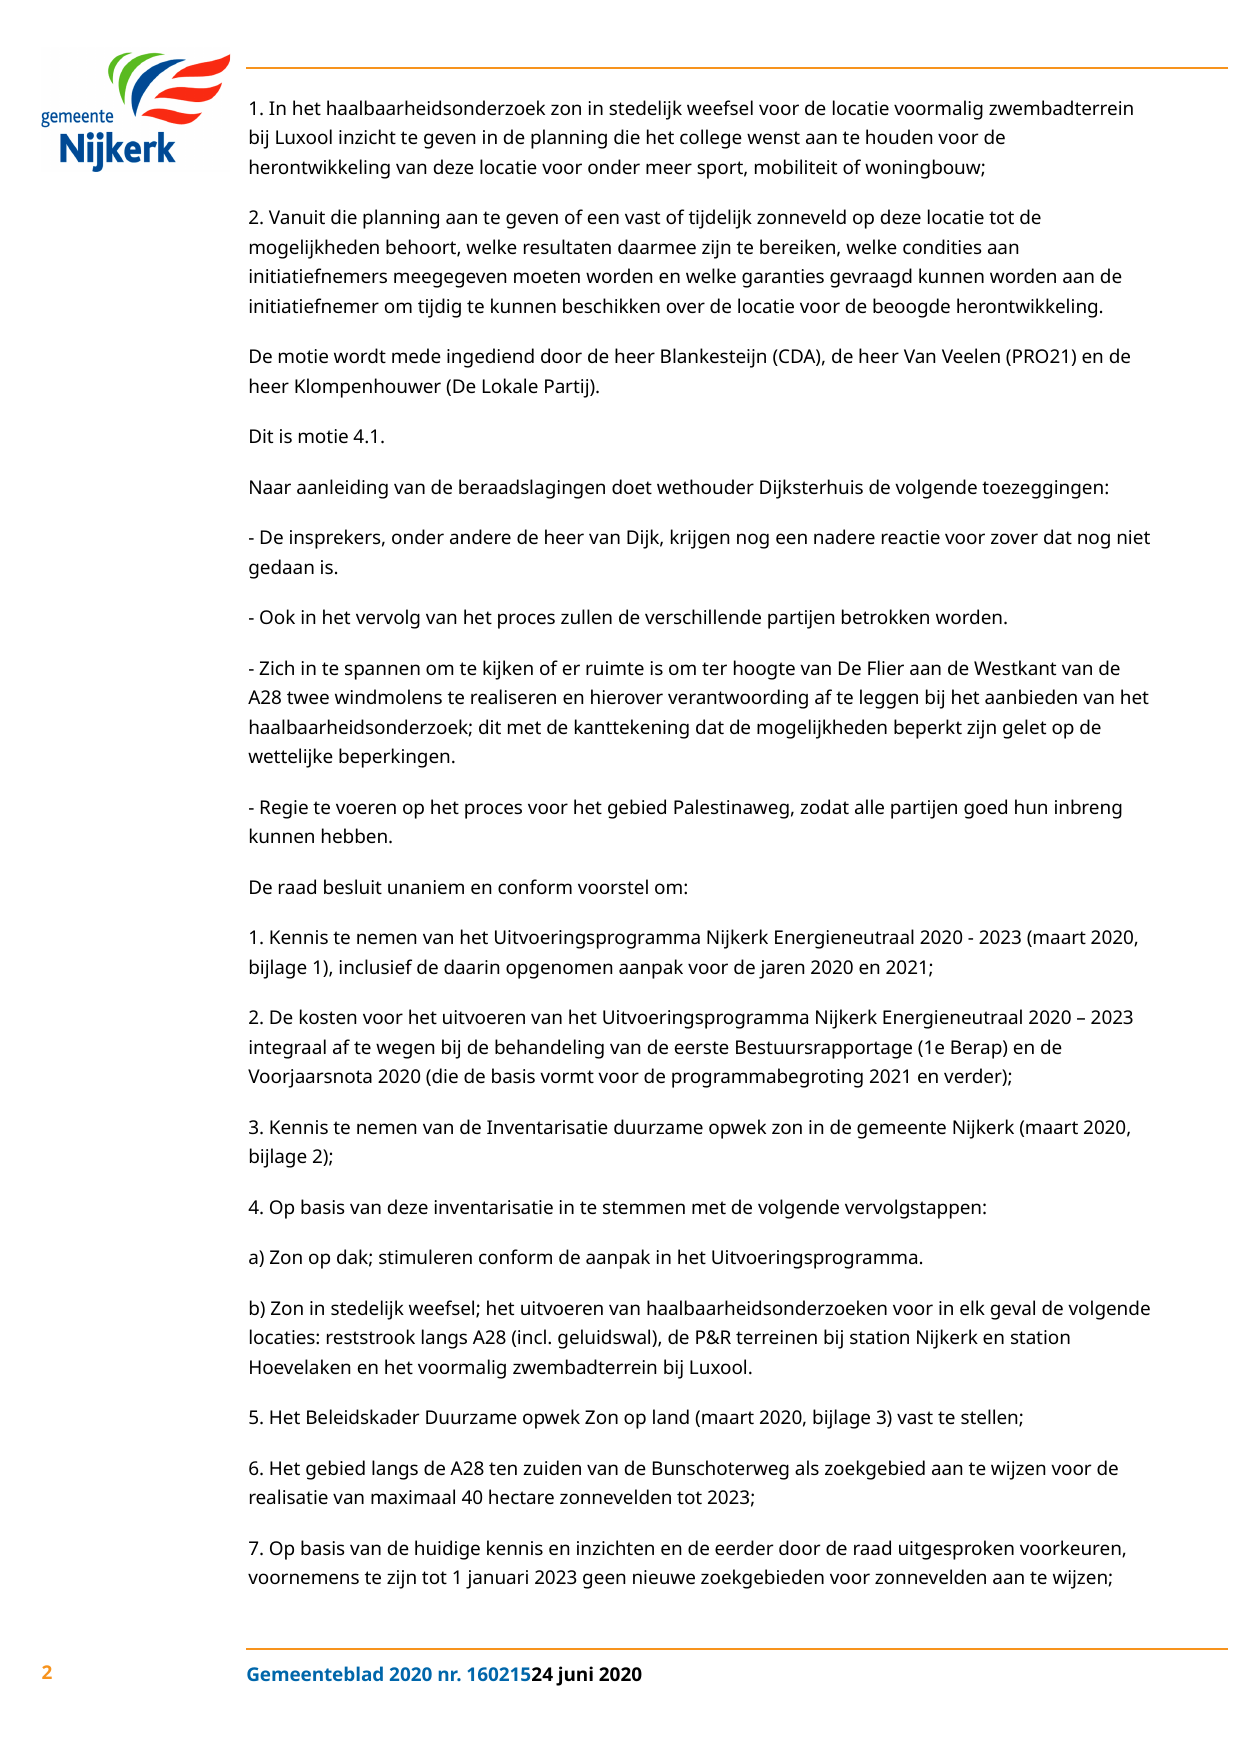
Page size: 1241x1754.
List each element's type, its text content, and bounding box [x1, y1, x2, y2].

text De motie wordt mede ingediend door de heer Blankesteijn (CDA), de heer Van Veelen (PRO21) en de heer Klompenhouwer (De Lokale Partij). [248, 343, 1152, 399]
text - De insprekers, onder andere de heer van Dijk, krijgen nog een nadere reactie voor zover dat nog niet gedaan is. [248, 524, 1152, 580]
text 1. In het haalbaarheidsonderzoek zon in stedelijk weefsel voor de locatie voormalig zwembadterrein bij Luxool inzicht te geven in de planning die het college wenst aan te houden voor de herontwikkeling van deze locatie voor onder meer sport, mobiliteit of woningbouw; [248, 95, 1152, 180]
text 1. Kennis te nemen van het Uitvoeringsprogramma Nijkerk Energieneutraal 2020 - 2023 (maart 2020, bijlage 1), inclusief de daarin opgenomen aanpak voor de jaren 2020 en 2021; [248, 924, 1152, 980]
text - Zich in te spannen om te kijken of er ruimte is om ter hoogte van De Flier aan de Westkant van de A28 twee windmolens te realiseren en hierover verantwoording af te leggen bij het aanbieden van het haalbaarheidsonderzoek; dit met de kanttekening dat de mogelijkheden beperkt zijn gelet op de wettelijke beperkingen. [248, 655, 1152, 769]
text 7. Op basis van de huidige kennis en inzichten en de eerder door de raad uitgesproken voorkeuren, voornemens te zijn tot 1 januari 2023 geen nieuwe zoekgebieden voor zonnevelden aan te wijzen; [248, 1535, 1152, 1590]
text Naar aanleiding van de beraadslagingen doet wethouder Dijksterhuis de volgende toezeggingen: [248, 474, 1152, 500]
text a) Zon op dak; stimuleren conform de aanpak in het Uitvoeringsprogramma. [248, 1244, 1152, 1270]
text 4. Op basis van deze inventarisatie in te stemmen met de volgende vervolgstappen: [248, 1194, 1152, 1220]
text b) Zon in stedelijk weefsel; het uitvoeren van haalbaarheidsonderzoeken voor in elk geval de volgende locaties: reststrook langs A28 (incl. geluidswal), de P&R terreinen bij station Nijkerk en station Hoevelaken en het voormalig zwembadterrein bij Luxool. [248, 1295, 1152, 1380]
text 6. Het gebied langs de A28 ten zuiden van de Bunschoterweg als zoekgebied aan te wijzen voor de realisatie van maximaal 40 hectare zonnevelden tot 2023; [248, 1455, 1152, 1510]
text 2. De kosten voor het uitvoeren van het Uitvoeringsprogramma Nijkerk Energieneutraal 2020 – 2023 integraal af te wegen bij de behandeling van de eerste Bestuursrapportage (1e Berap) en de Voorjaarsnota 2020 (die de basis vormt voor de programmabegroting 2021 en verder); [248, 1004, 1152, 1089]
text - Ook in het vervolg van het proces zullen de verschillende partijen betrokken worden. [248, 604, 1152, 630]
text 5. Het Beleidskader Duurzame opwek Zon op land (maart 2020, bijlage 3) vast te stellen; [248, 1404, 1152, 1430]
text - Regie te voeren op het proces voor het gebied Palestinaweg, zodat alle partijen goed hun inbreng kunnen hebben. [248, 794, 1152, 849]
text Dit is motie 4.1. [248, 423, 1152, 449]
text 2. Vanuit die planning aan te geven of een vast of tijdelijk zonneveld op deze locatie tot de mogelijkheden behoort, welke resultaten daarmee zijn te bereiken, welke condities aan initiatiefnemers meegegeven moeten worden en welke garanties gevraagd kunnen worden aan de initiatiefnemer om tijdig te kunnen beschikken over de locatie voor de beoogde herontwikkeling. [248, 204, 1152, 319]
picture [41, 47, 231, 172]
text De raad besluit unaniem en conform voorstel om: [248, 874, 1152, 900]
text 3. Kennis te nemen van de Inventarisatie duurzame opwek zon in de gemeente Nijkerk (maart 2020, bijlage 2); [248, 1114, 1152, 1169]
